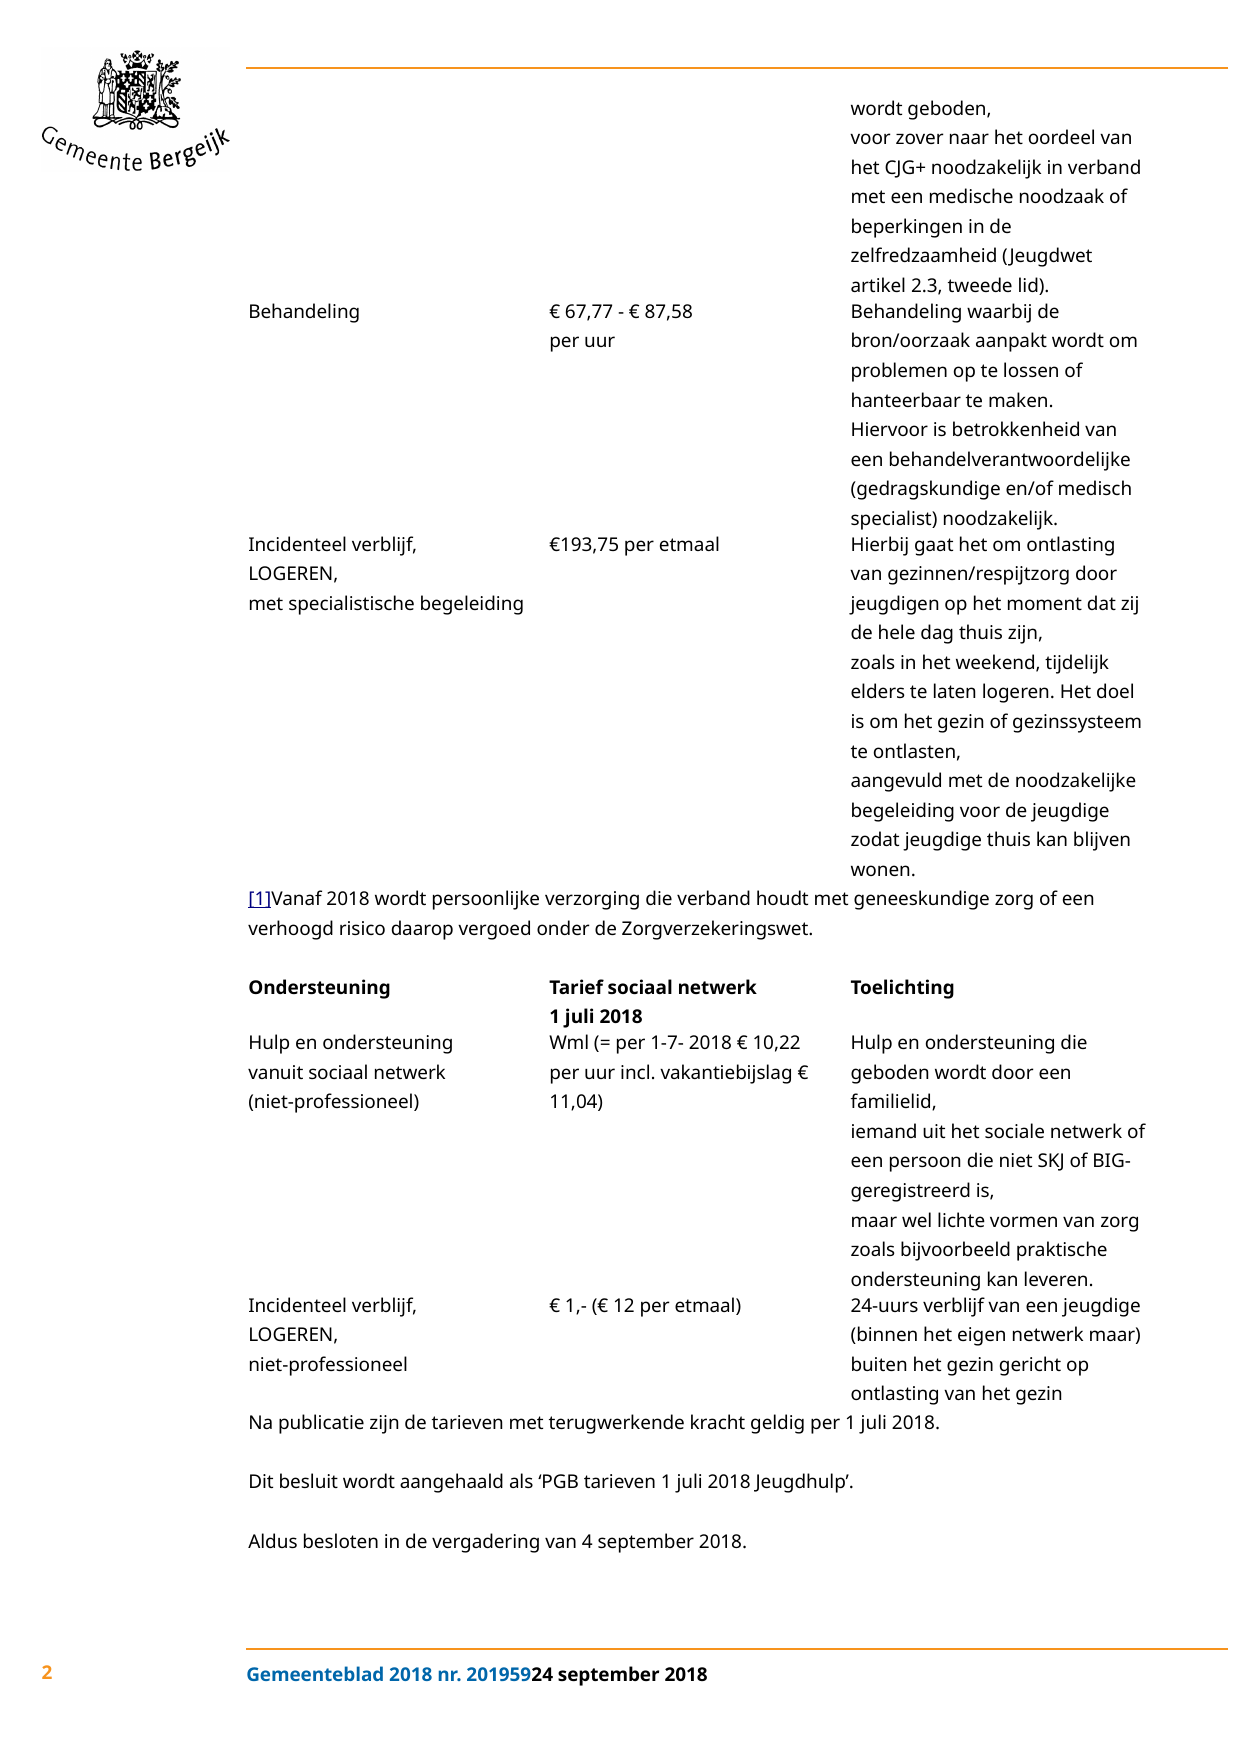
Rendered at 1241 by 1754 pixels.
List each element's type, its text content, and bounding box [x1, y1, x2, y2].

picture [41, 47, 231, 172]
table_cell €193,75 per etmaal [549, 531, 850, 882]
table_header Toelichting [850, 974, 1152, 1029]
table_cell Wml (= per 1-7- 2018 € 10,22 per uur incl. vakantiebijslag € 11,04) [549, 1029, 850, 1292]
table_cell Behandeling [248, 298, 549, 531]
text Dit besluit wordt aangehaald als ‘PGB tarieven 1 juli 2018 Jeugdhulp’. [248, 1469, 1152, 1494]
table_cell Hulp en ondersteuning vanuit sociaal netwerk (niet-professioneel) [248, 1029, 549, 1292]
table_cell Hierbij gaat het om ontlasting van gezinnen/respijtzorg door jeugdigen op het moment dat zij de hele dag thuis zijn, zoals in het weekend, tijdelijk elders te laten logeren. Het doel is om het gezin of gezinssysteem te ontlasten, aangevuld met de noodzakelijke begeleiding voor de jeugdige zodat jeugdige thuis kan blijven wonen. [850, 531, 1152, 882]
table_header Tarief sociaal netwerk 1 juli 2018 [549, 974, 850, 1029]
table_header Ondersteuning [248, 974, 549, 1029]
table_cell € 1,- (€ 12 per etmaal) [549, 1292, 850, 1406]
table_cell wordt geboden, voor zover naar het oordeel van het CJG+ noodzakelijk in verband met een medische noodzaak of beperkingen in de zelfredzaamheid (Jeugdwet artikel 2.3, tweede lid). [850, 95, 1152, 298]
table_cell [248, 95, 549, 298]
table_cell € 67,77 - € 87,58 per uur [549, 298, 850, 531]
table_cell Behandeling waarbij de bron/oorzaak aanpakt wordt om problemen op te lossen of hanteerbaar te maken. Hiervoor is betrokkenheid van een behandelverantwoordelijke (gedragskundige en/of medisch specialist) noodzakelijk. [850, 298, 1152, 531]
table_cell 24-uurs verblijf van een jeugdige (binnen het eigen netwerk maar) buiten het gezin gericht op ontlasting van het gezin [850, 1292, 1152, 1406]
text Na publicatie zijn de tarieven met terugwerkende kracht geldig per 1 juli 2018. [248, 1409, 1152, 1435]
table_cell Hulp en ondersteuning die geboden wordt door een familielid, iemand uit het sociale netwerk of een persoon die niet SKJ of BIG-geregistreerd is, maar wel lichte vormen van zorg zoals bijvoorbeeld praktische ondersteuning kan leveren. [850, 1029, 1152, 1292]
table_cell Incidenteel verblijf, LOGEREN, met specialistische begeleiding [248, 531, 549, 882]
table_cell [549, 95, 850, 298]
text Aldus besloten in de vergadering van 4 september 2018. [248, 1528, 1152, 1553]
text [1]Vanaf 2018 wordt persoonlijke verzorging die verband houdt met geneeskundige zorg of een verhoogd risico daarop vergoed onder de Zorgverzekeringswet. [248, 885, 1152, 941]
table_cell Incidenteel verblijf, LOGEREN, niet-professioneel [248, 1292, 549, 1406]
